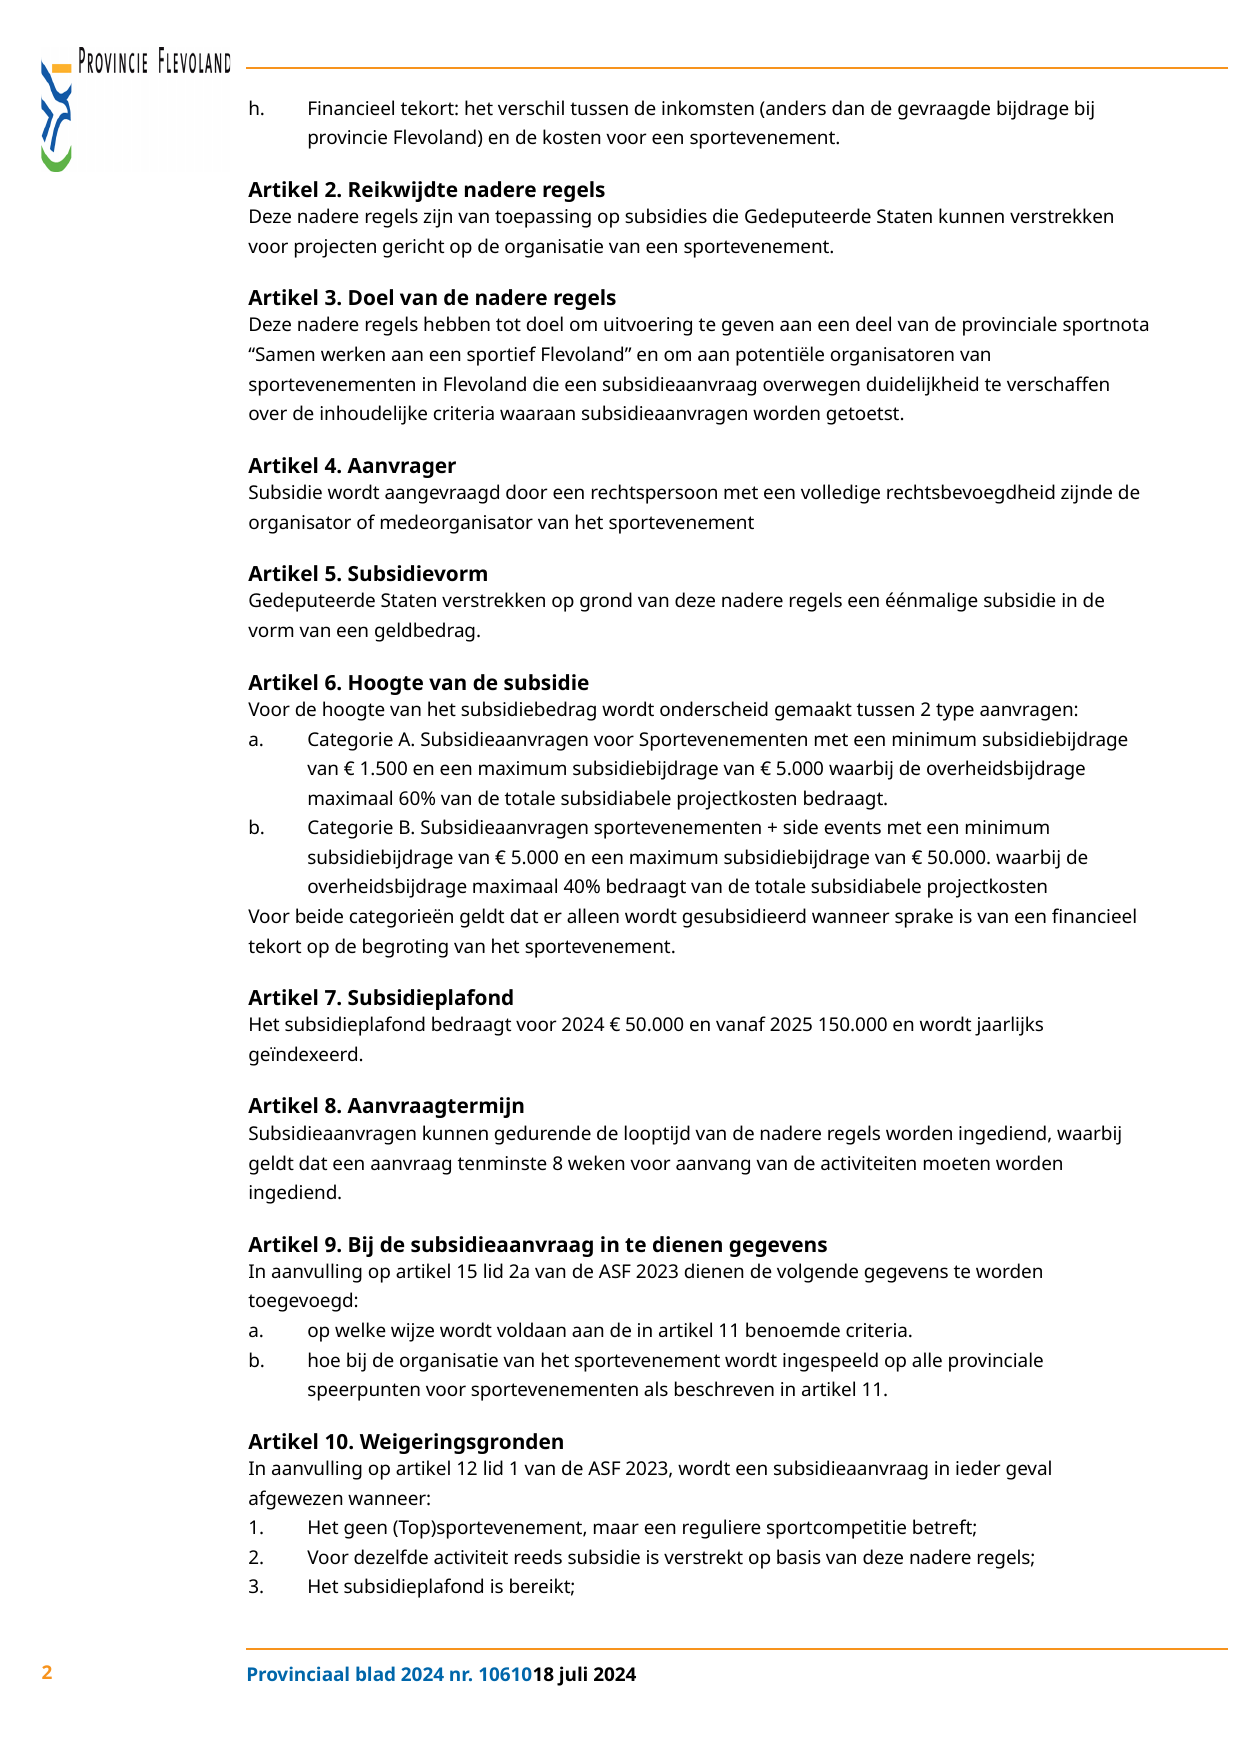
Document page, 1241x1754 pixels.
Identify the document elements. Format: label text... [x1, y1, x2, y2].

list op welke wijze wordt voldaan aan de in artikel 11 benoemde criteria. [248, 1317, 1152, 1343]
text Artikel 3. Doel van de nadere regels [248, 283, 1152, 312]
text Artikel 5. Subsidievorm [248, 559, 1152, 588]
text In aanvulling op artikel 15 lid 2a van de ASF 2023 dienen de volgende gegevens te worden toegevoegd: [248, 1258, 1152, 1313]
text Artikel 2. Reikwijdte nadere regels [248, 175, 1152, 203]
list Categorie A. Subsidieaanvragen voor Sportevenementen met een minimum subsidiebijdrage van € 1.500 en een maximum subsidiebijdrage van € 5.000 waarbij de overheidsbijdrage maximaal 60% van de totale subsidiabele projectkosten bedraagt. [248, 726, 1152, 811]
text Artikel 7. Subsidieplafond [248, 983, 1152, 1012]
text Artikel 8. Aanvraagtermijn [248, 1092, 1152, 1120]
list hoe bij de organisatie van het sportevenement wordt ingespeeld op alle provinciale speerpunten voor sportevenementen als beschreven in artikel 11. [248, 1347, 1152, 1402]
list Categorie B. Subsidieaanvragen sportevenementen + side events met een minimum subsidiebijdrage van € 5.000 en een maximum subsidiebijdrage van € 50.000. waarbij de overheidsbijdrage maximaal 40% bedraagt van de totale subsidiabele projectkosten [248, 814, 1152, 899]
text Artikel 9. Bij de subsidieaanvraag in te dienen gegevens [248, 1230, 1152, 1258]
text Subsidieaanvragen kunnen gedurende de looptijd van de nadere regels worden ingediend, waarbij geldt dat een aanvraag tenminste 8 weken voor aanvang van de activiteiten moeten worden ingediend. [248, 1120, 1152, 1205]
list Financieel tekort: het verschil tussen de inkomsten (anders dan de gevraagde bijdrage bij provincie Flevoland) en de kosten voor een sportevenement. [248, 95, 1152, 150]
text Het subsidieplafond bedraagt voor 2024 € 50.000 en vanaf 2025 150.000 en wordt jaarlijks geïndexeerd. [248, 1012, 1152, 1067]
list Voor dezelfde activiteit reeds subsidie is verstrekt op basis van deze nadere regels; [248, 1544, 1152, 1570]
text Gedeputeerde Staten verstrekken op grond van deze nadere regels een éénmalige subsidie in de vorm van een geldbedrag. [248, 588, 1152, 643]
text Deze nadere regels zijn van toepassing op subsidies die Gedeputeerde Staten kunnen verstrekken voor projecten gericht op de organisatie van een sportevenement. [248, 203, 1152, 258]
picture [41, 47, 231, 172]
text Artikel 10. Weigeringsgronden [248, 1427, 1152, 1455]
text Artikel 6. Hoogte van de subsidie [248, 668, 1152, 696]
text Artikel 4. Aanvrager [248, 451, 1152, 479]
text Voor de hoogte van het subsidiebedrag wordt onderscheid gemaakt tussen 2 type aanvragen: [248, 696, 1152, 722]
text Subsidie wordt aangevraagd door een rechtspersoon met een volledige rechtsbevoegdheid zijnde de organisator of medeorganisator van het sportevenement [248, 479, 1152, 534]
list Het geen (Top)sportevenement, maar een reguliere sportcompetitie betreft; [248, 1514, 1152, 1540]
list Het subsidieplafond is bereikt; [248, 1574, 1152, 1599]
text Voor beide categorieën geldt dat er alleen wordt gesubsidieerd wanneer sprake is van een financieel tekort op de begroting van het sportevenement. [248, 903, 1152, 958]
text Deze nadere regels hebben tot doel om uitvoering te geven aan een deel van de provinciale sportnota “Samen werken aan een sportief Flevoland” en om aan potentiële organisatoren van sportevenementen in Flevoland die een subsidieaanvraag overwegen duidelijkheid te verschaffen over de inhoudelijke criteria waaraan subsidieaanvragen worden getoetst. [248, 312, 1152, 426]
text In aanvulling op artikel 12 lid 1 van de ASF 2023, wordt een subsidieaanvraag in ieder geval afgewezen wanneer: [248, 1455, 1152, 1511]
